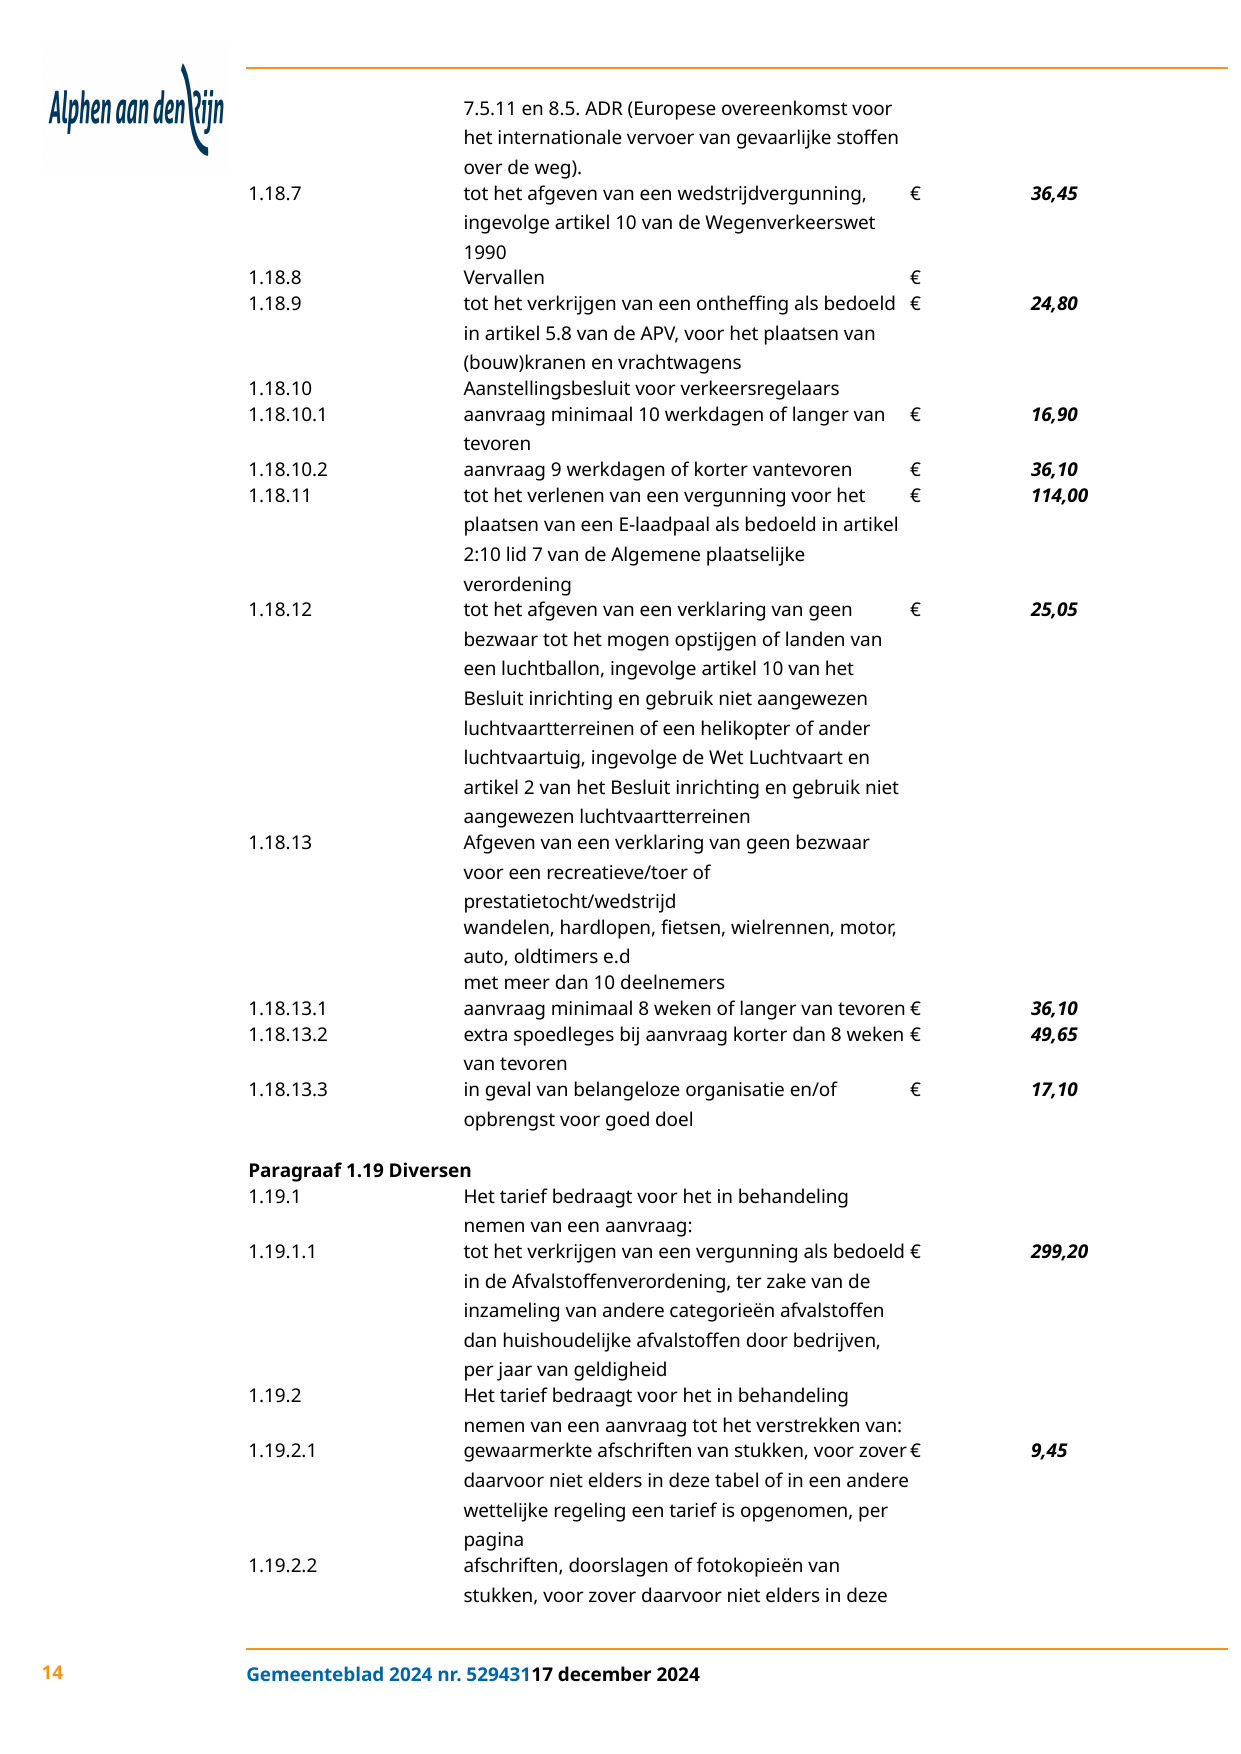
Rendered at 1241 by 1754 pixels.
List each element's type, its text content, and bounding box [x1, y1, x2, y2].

table_cell € [910, 1238, 1031, 1382]
table_cell 16,90 [1031, 401, 1152, 456]
table_cell [1031, 970, 1152, 995]
table_cell [248, 970, 463, 995]
table_cell € [910, 482, 1031, 596]
table_cell [1031, 914, 1152, 969]
table_cell Het tarief bedraagt voor het in behandeling nemen van een aanvraag: [463, 1183, 910, 1238]
table_cell 7.5.11 en 8.5. ADR (Europese overeenkomst voor het internationale vervoer van gevaarlijke stoffen over de weg). [463, 95, 910, 180]
table_cell € [910, 596, 1031, 829]
table_cell 17,10 [1031, 1076, 1152, 1132]
table_cell 1.18.9 [248, 290, 463, 375]
table_cell 24,80 [1031, 290, 1152, 375]
table_cell 1.19.2.1 [248, 1438, 463, 1552]
table_cell Paragraaf 1.19 Diversen [248, 1157, 1152, 1183]
table_cell [910, 95, 1031, 180]
table_cell tot het afgeven van een wedstrijdvergunning, ingevolge artikel 10 van de Wegenverkeerswet 1990 [463, 180, 910, 264]
table_cell 49,65 [1031, 1021, 1152, 1076]
table_cell 1.19.2 [248, 1383, 463, 1438]
table_cell Afgeven van een verklaring van geen bezwaar voor een recreatieve/toer of prestatietocht/wedstrijd [463, 829, 910, 914]
table_cell € [910, 1438, 1031, 1552]
table_cell [1031, 1383, 1152, 1438]
table_cell [1031, 1132, 1152, 1157]
table_cell [910, 1183, 1031, 1238]
table_cell in geval van belangeloze organisatie en/of opbrengst voor goed doel [463, 1076, 910, 1132]
table_cell [1031, 829, 1152, 914]
table_cell aanvraag minimaal 10 werkdagen of langer van tevoren [463, 401, 910, 456]
table_cell € [910, 456, 1031, 482]
table_cell 1.18.10.2 [248, 456, 463, 482]
table_cell 1.19.1.1 [248, 1238, 463, 1382]
table_cell 9,45 [1031, 1438, 1152, 1552]
table_cell 1.18.8 [248, 265, 463, 290]
table_cell Aanstellingsbesluit voor verkeersregelaars [463, 375, 910, 401]
table_cell aanvraag 9 werkdagen of korter vantevoren [463, 456, 910, 482]
table_cell afschriften, doorslagen of fotokopieën van stukken, voor zover daarvoor niet elders in deze [463, 1552, 910, 1607]
table_cell 25,05 [1031, 596, 1152, 829]
table_cell extra spoedleges bij aanvraag korter dan 8 weken van tevoren [463, 1021, 910, 1076]
table_cell met meer dan 10 deelnemers [463, 970, 910, 995]
table_cell € [910, 265, 1031, 290]
table_cell [248, 914, 463, 969]
table_cell [910, 1383, 1031, 1438]
table_cell tot het afgeven van een verklaring van geen bezwaar tot het mogen opstijgen of landen van een luchtballon, ingevolge artikel 10 van het Besluit inrichting en gebruik niet aangewezen luchtvaartterreinen of een helikopter of ander luchtvaartuig, ingevolge de Wet Luchtvaart en artikel 2 van het Besluit inrichting en gebruik niet aangewezen luchtvaartterreinen [463, 596, 910, 829]
table_cell € [910, 995, 1031, 1021]
table_cell [1031, 95, 1152, 180]
table_cell [910, 970, 1031, 995]
table_cell Vervallen [463, 265, 910, 290]
table_cell 1.18.11 [248, 482, 463, 596]
table_cell 1.18.10.1 [248, 401, 463, 456]
table_cell [1031, 1183, 1152, 1238]
table_cell [463, 1132, 910, 1157]
table_cell 36,10 [1031, 995, 1152, 1021]
table_cell 36,45 [1031, 180, 1152, 264]
table_cell € [910, 180, 1031, 264]
table_cell 36,10 [1031, 456, 1152, 482]
table_cell [910, 375, 1031, 401]
picture [41, 47, 231, 172]
table_cell 1.19.2.2 [248, 1552, 463, 1607]
table_cell [1031, 375, 1152, 401]
table_cell [910, 829, 1031, 914]
table_cell € [910, 1021, 1031, 1076]
table_cell 1.18.13 [248, 829, 463, 914]
table_cell Het tarief bedraagt voor het in behandeling nemen van een aanvraag tot het verstrekken van: [463, 1383, 910, 1438]
table_cell € [910, 1076, 1031, 1132]
table_cell [248, 95, 463, 180]
table_cell [1031, 1552, 1152, 1607]
table_cell € [910, 290, 1031, 375]
table_cell 1.18.13.1 [248, 995, 463, 1021]
table_cell 114,00 [1031, 482, 1152, 596]
table_cell tot het verkrijgen van een ontheffing als bedoeld in artikel 5.8 van de APV, voor het plaatsen van (bouw)kranen en vrachtwagens [463, 290, 910, 375]
table_cell aanvraag minimaal 8 weken of langer van tevoren [463, 995, 910, 1021]
table_cell tot het verkrijgen van een vergunning als bedoeld in de Afvalstoffenverordening, ter zake van de inzameling van andere categorieën afvalstoffen dan huishoudelijke afvalstoffen door bedrijven, per jaar van geldigheid [463, 1238, 910, 1382]
table_cell gewaarmerkte afschriften van stukken, voor zover daarvoor niet elders in deze tabel of in een andere wettelijke regeling een tarief is opgenomen, per pagina [463, 1438, 910, 1552]
table_cell 1.18.12 [248, 596, 463, 829]
table_cell [248, 1132, 463, 1157]
table_cell 1.18.7 [248, 180, 463, 264]
table_cell € [910, 401, 1031, 456]
table_cell [1031, 265, 1152, 290]
table_cell 1.18.13.2 [248, 1021, 463, 1076]
table_cell 299,20 [1031, 1238, 1152, 1382]
table_cell 1.19.1 [248, 1183, 463, 1238]
table_cell [910, 914, 1031, 969]
table_cell tot het verlenen van een vergunning voor het plaatsen van een E-laadpaal als bedoeld in artikel 2:10 lid 7 van de Algemene plaatselijke verordening [463, 482, 910, 596]
table_cell 1.18.10 [248, 375, 463, 401]
table_cell 1.18.13.3 [248, 1076, 463, 1132]
table_cell [910, 1552, 1031, 1607]
table_cell [910, 1132, 1031, 1157]
table_cell wandelen, hardlopen, fietsen, wielrennen, motor, auto, oldtimers e.d [463, 914, 910, 969]
